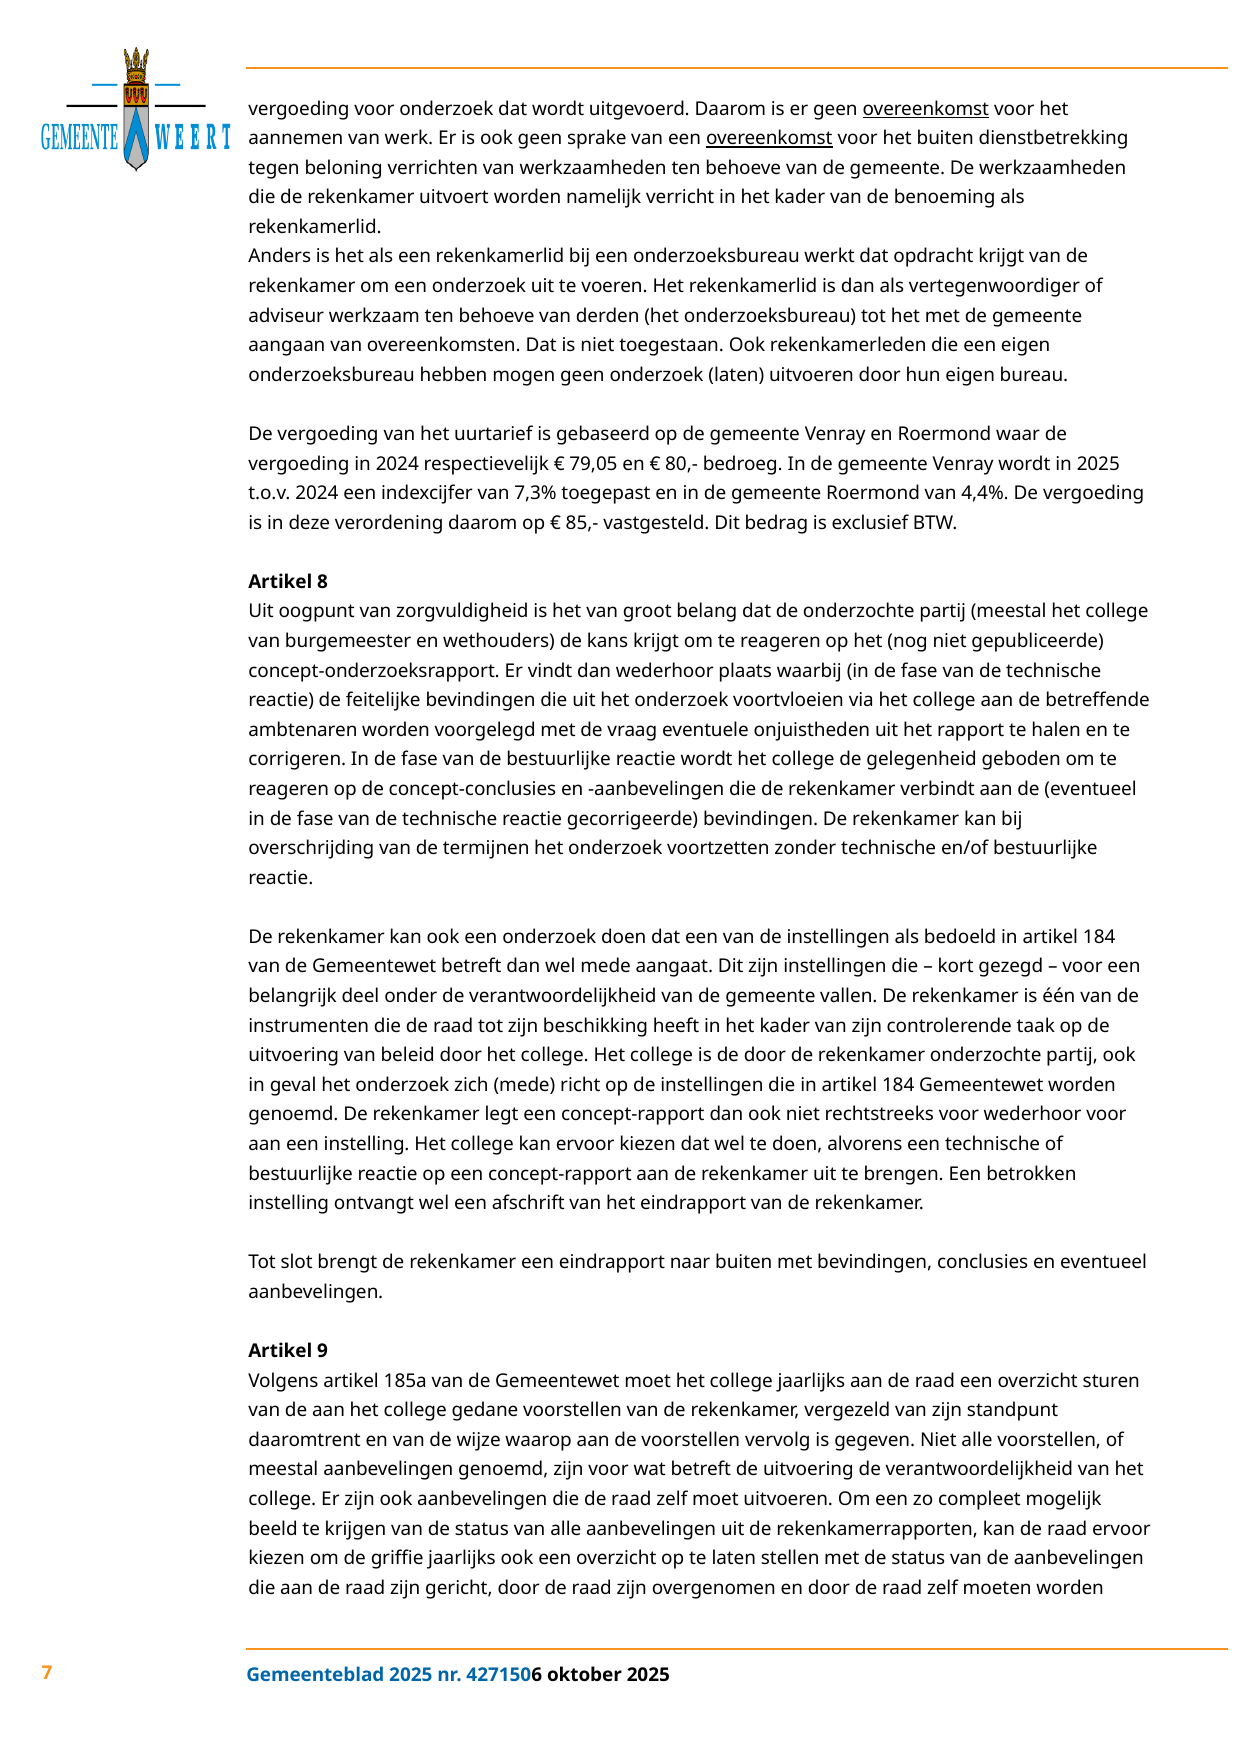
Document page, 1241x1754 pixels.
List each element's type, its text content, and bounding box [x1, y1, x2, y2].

text Tot slot brengt de rekenkamer een eindrapport naar buiten met bevindingen, conclusies en eventueel aanbevelingen. [248, 1248, 1152, 1304]
text Artikel 8 [248, 568, 1152, 594]
picture [41, 47, 231, 172]
text Anders is het als een rekenkamerlid bij een onderzoeksbureau werkt dat opdracht krijgt van de rekenkamer om een onderzoek uit te voeren. Het rekenkamerlid is dan als vertegenwoordiger of adviseur werkzaam ten behoeve van derden (het onderzoeksbureau) tot het met de gemeente aangaan van overeenkomsten. Dat is niet toegestaan. Ook rekenkamerleden die een eigen onderzoeksbureau hebben mogen geen onderzoek (laten) uitvoeren door hun eigen bureau. [248, 243, 1152, 387]
text De vergoeding van het uurtarief is gebaseerd op de gemeente Venray en Roermond waar de vergoeding in 2024 respectievelijk € 79,05 en € 80,- bedroeg. In de gemeente Venray wordt in 2025 t.o.v. 2024 een indexcijfer van 7,3% toegepast en in de gemeente Roermond van 4,4%. De vergoeding is in deze verordening daarom op € 85,- vastgesteld. Dit bedrag is exclusief BTW. [248, 420, 1152, 535]
text Volgens artikel 185a van de Gemeentewet moet het college jaarlijks aan de raad een overzicht sturen van de aan het college gedane voorstellen van de rekenkamer, vergezeld van zijn standpunt daaromtrent en van de wijze waarop aan de voorstellen vervolg is gegeven. Niet alle voorstellen, of meestal aanbevelingen genoemd, zijn voor wat betreft de uitvoering de verantwoordelijkheid van het college. Er zijn ook aanbevelingen die de raad zelf moet uitvoeren. Om een zo compleet mogelijk beeld te krijgen van de status van alle aanbevelingen uit de rekenkamerrapporten, kan de raad ervoor kiezen om de griffie jaarlijks ook een overzicht op te laten stellen met de status van de aanbevelingen die aan de raad zijn gericht, door de raad zijn overgenomen en door de raad zelf moeten worden [248, 1367, 1152, 1600]
text Artikel 9 [248, 1337, 1152, 1363]
text vergoeding voor onderzoek dat wordt uitgevoerd. Daarom is er geen overeenkomst voor het aannemen van werk. Er is ook geen sprake van een overeenkomst voor het buiten dienstbetrekking tegen beloning verrichten van werkzaamheden ten behoeve van de gemeente. De werkzaamheden die de rekenkamer uitvoert worden namelijk verricht in het kader van de benoeming als rekenkamerlid. [248, 95, 1152, 239]
text De rekenkamer kan ook een onderzoek doen dat een van de instellingen als bedoeld in artikel 184 van de Gemeentewet betreft dan wel mede aangaat. Dit zijn instellingen die – kort gezegd – voor een belangrijk deel onder de verantwoordelijkheid van de gemeente vallen. De rekenkamer is één van de instrumenten die de raad tot zijn beschikking heeft in het kader van zijn controlerende taak op de uitvoering van beleid door het college. Het college is de door de rekenkamer onderzochte partij, ook in geval het onderzoek zich (mede) richt op de instellingen die in artikel 184 Gemeentewet worden genoemd. De rekenkamer legt een concept-rapport dan ook niet rechtstreeks voor wederhoor voor aan een instelling. Het college kan ervoor kiezen dat wel te doen, alvorens een technische of bestuurlijke reactie op een concept-rapport aan de rekenkamer uit te brengen. Een betrokken instelling ontvangt wel een afschrift van het eindrapport van de rekenkamer. [248, 923, 1152, 1215]
text Uit oogpunt van zorgvuldigheid is het van groot belang dat de onderzochte partij (meestal het college van burgemeester en wethouders) de kans krijgt om te reageren op het (nog niet gepubliceerde) concept-onderzoeksrapport. Er vindt dan wederhoor plaats waarbij (in de fase van de technische reactie) de feitelijke bevindingen die uit het onderzoek voortvloeien via het college aan de betreffende ambtenaren worden voorgelegd met de vraag eventuele onjuistheden uit het rapport te halen en te corrigeren. In de fase van de bestuurlijke reactie wordt het college de gelegenheid geboden om te reageren op de concept-conclusies en -aanbevelingen die de rekenkamer verbindt aan de (eventueel in de fase van de technische reactie gecorrigeerde) bevindingen. De rekenkamer kan bij overschrijding van de termijnen het onderzoek voortzetten zonder technische en/of bestuurlijke reactie. [248, 598, 1152, 890]
